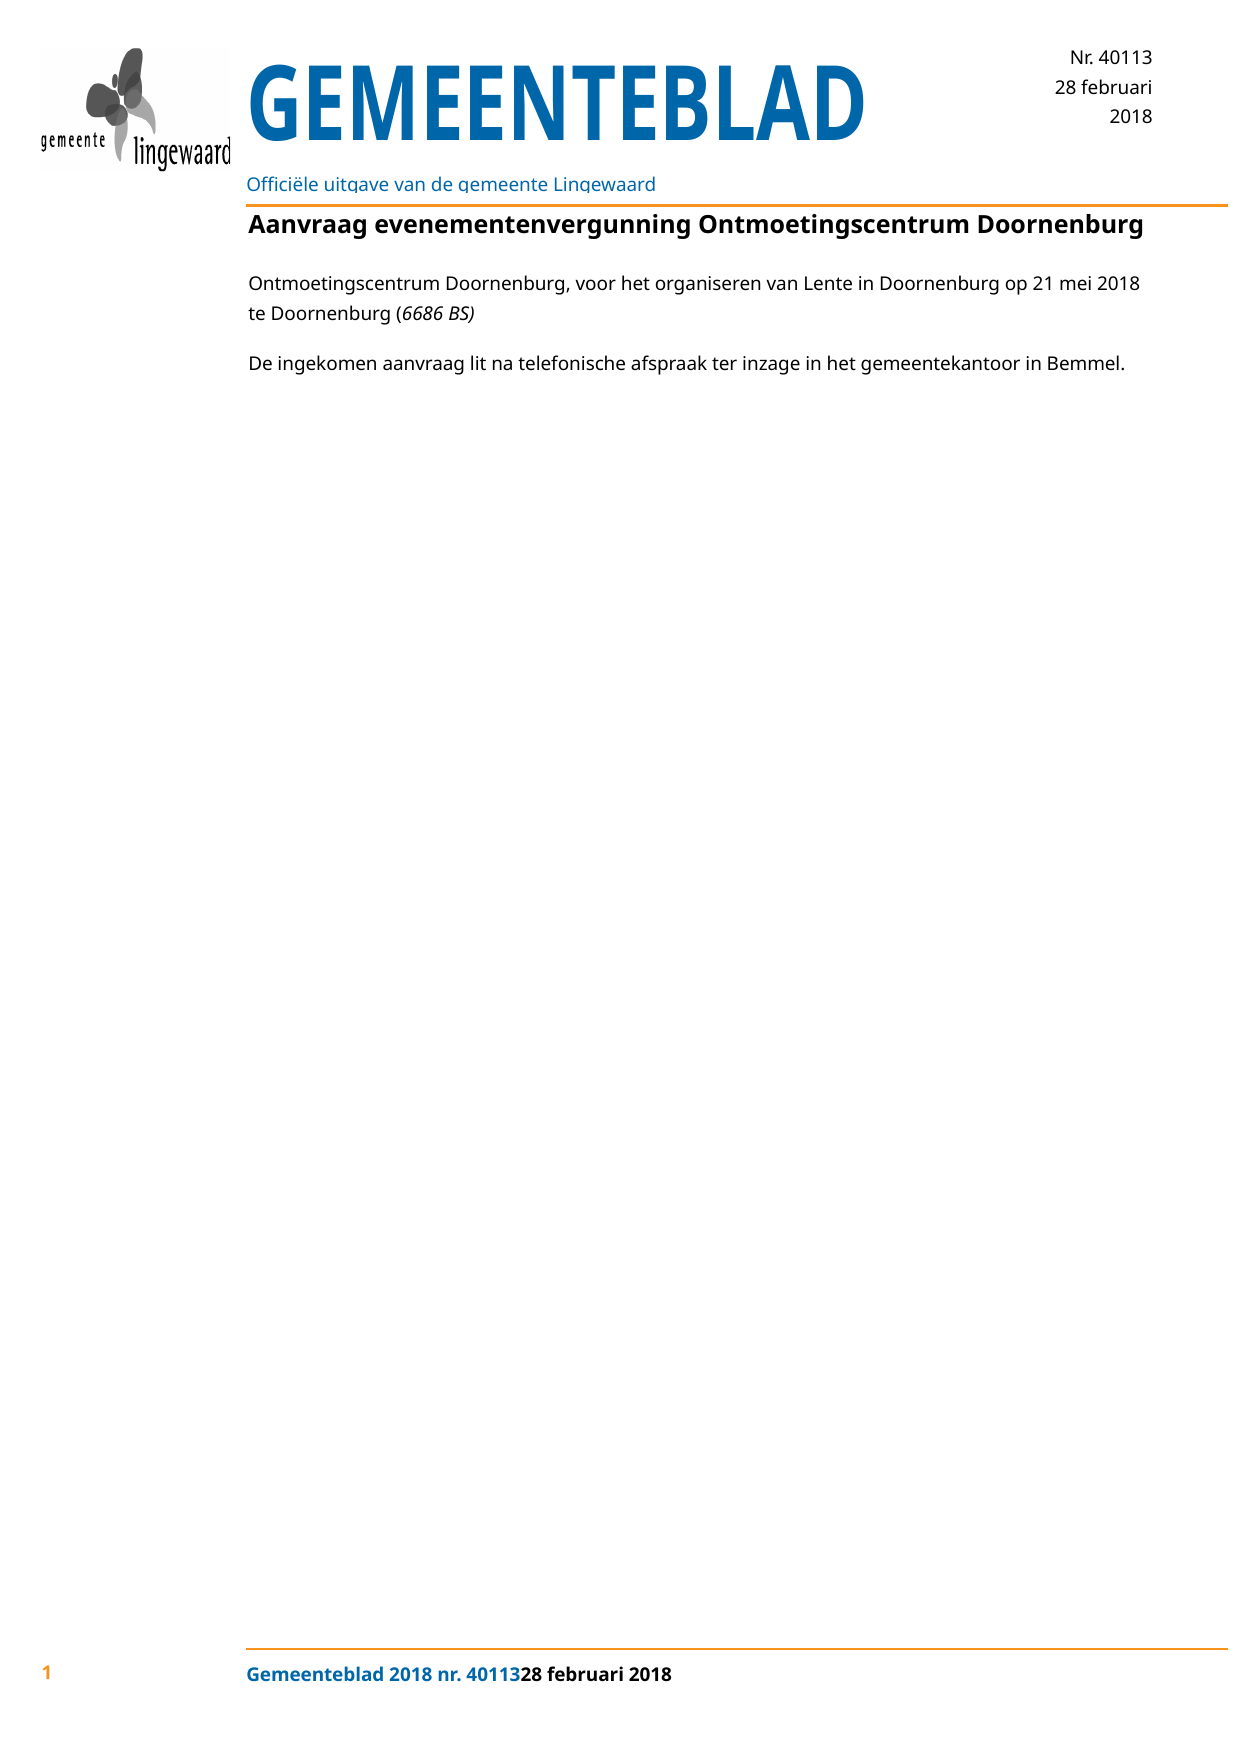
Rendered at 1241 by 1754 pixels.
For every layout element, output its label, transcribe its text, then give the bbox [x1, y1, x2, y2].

picture [41, 47, 231, 172]
text Aanvraag evenementenvergunning Ontmoetingscentrum Doornenburg [248, 207, 1152, 241]
text Ontmoetingscentrum Doornenburg, voor het organiseren van Lente in Doornenburg op 21 mei 2018 te Doornenburg (6686 BS) [248, 270, 1152, 326]
text De ingekomen aanvraag lit na telefonische afspraak ter inzage in het gemeentekantoor in Bemmel. [248, 350, 1152, 376]
